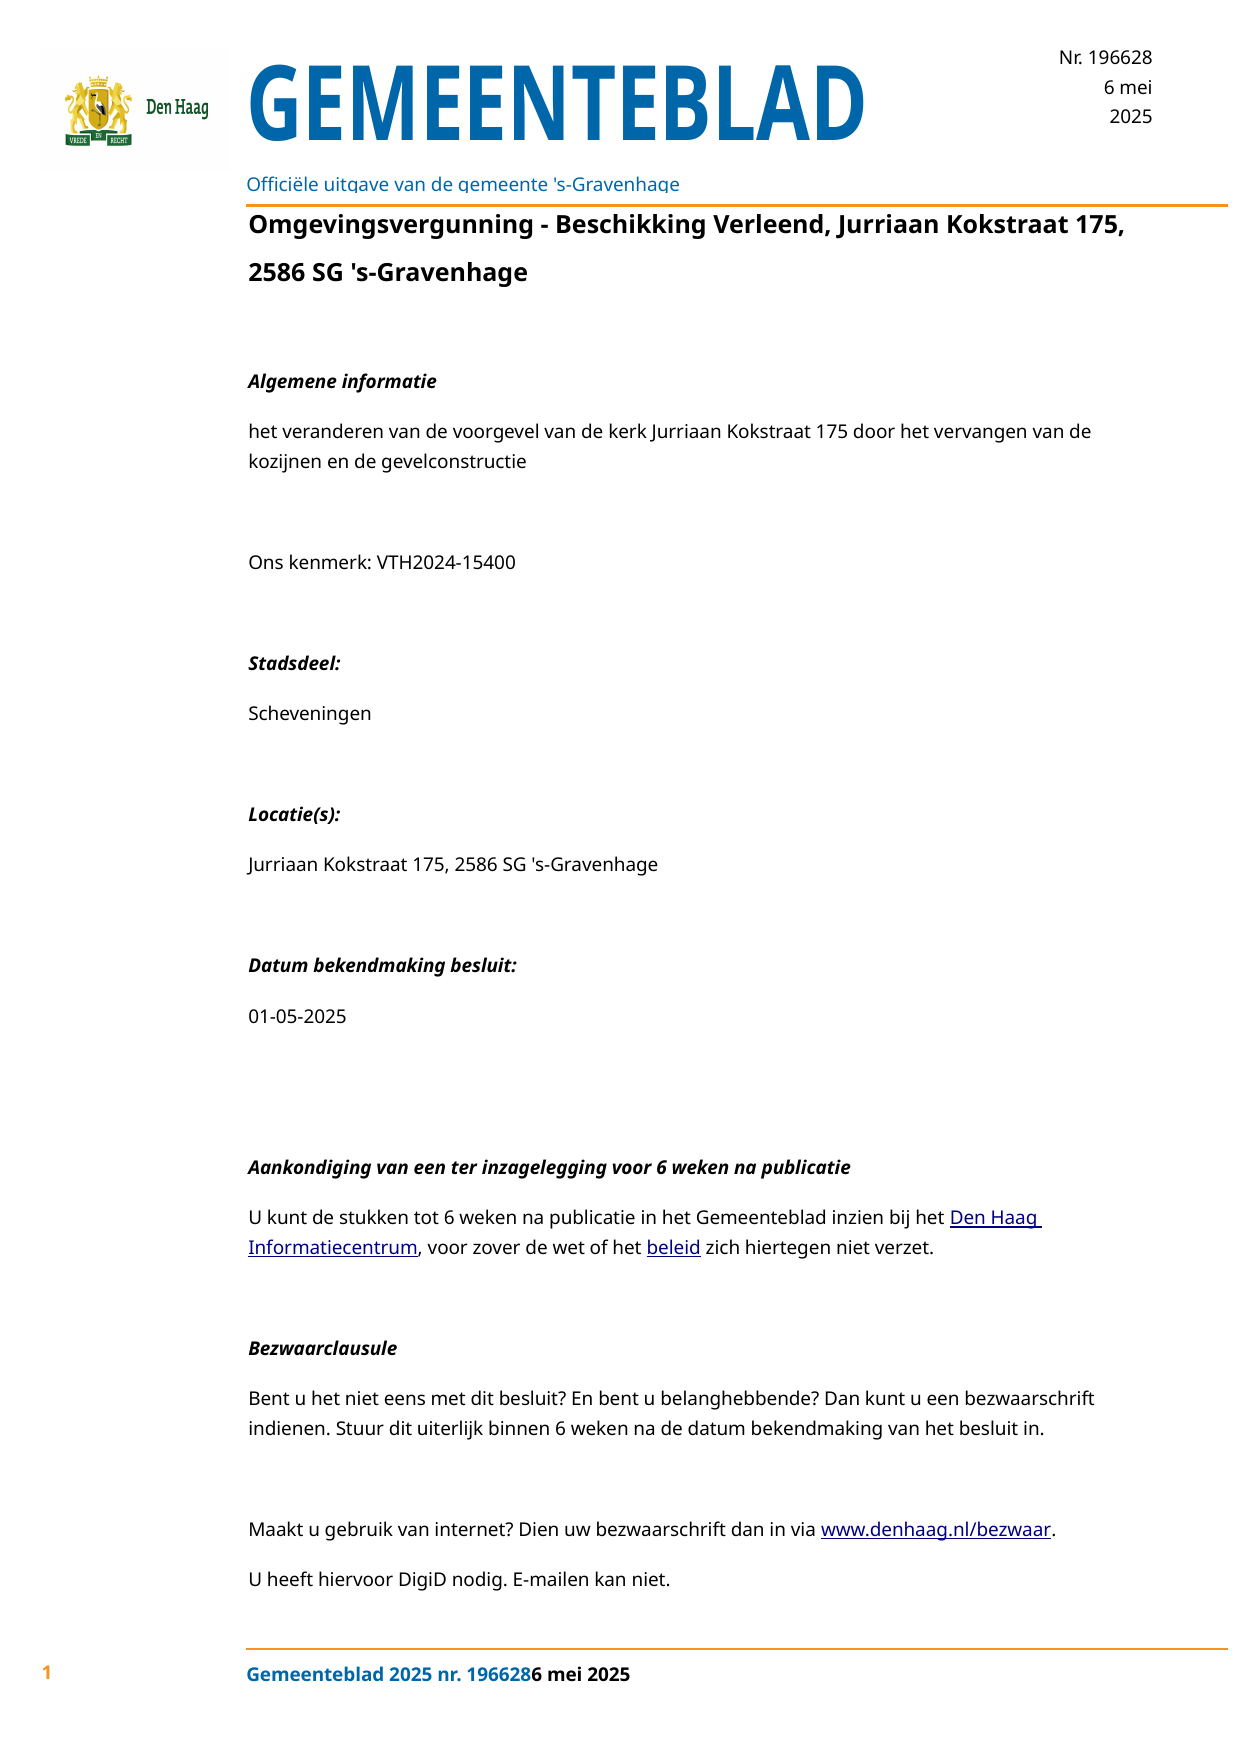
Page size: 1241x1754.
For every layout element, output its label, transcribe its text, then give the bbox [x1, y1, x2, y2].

text Jurriaan Kokstraat 175, 2586 SG 's-Gravenhage [248, 852, 1152, 877]
text Datum bekendmaking besluit: [248, 952, 1152, 978]
text Maakt u gebruik van internet? Dien uw bezwaarschrift dan in via www.denhaag.nl/bezwaar. [248, 1516, 1152, 1542]
text U kunt de stukken tot 6 weken na publicatie in het Gemeenteblad inzien bij het Den Haag Informatiecentrum, voor zover de wet of het beleid zich hiertegen niet verzet. [248, 1204, 1152, 1260]
text Locatie(s): [248, 801, 1152, 827]
text U heeft hiervoor DigiD nodig. E-mailen kan niet. [248, 1566, 1152, 1592]
text Scheveningen [248, 700, 1152, 726]
text 01-05-2025 [248, 1003, 1152, 1029]
text Aankondiging van een ter inzagelegging voor 6 weken na publicatie [248, 1154, 1152, 1180]
text Ons kenmerk: VTH2024-15400 [248, 549, 1152, 575]
text Bezwaarclausule [248, 1335, 1152, 1361]
text Stadsdeel: [248, 650, 1152, 676]
text Omgevingsvergunning - Beschikking Verleend, Jurriaan Kokstraat 175, 2586 SG 's-Gravenhage [248, 207, 1152, 288]
text het veranderen van de voorgevel van de kerk Jurriaan Kokstraat 175 door het vervangen van de kozijnen en de gevelconstructie [248, 419, 1152, 474]
text Algemene informatie [248, 368, 1152, 394]
text Bent u het niet eens met dit besluit? En bent u belanghebbende? Dan kunt u een bezwaarschrift indienen. Stuur dit uiterlijk binnen 6 weken na de datum bekendmaking van het besluit in. [248, 1385, 1152, 1441]
picture [41, 47, 231, 172]
